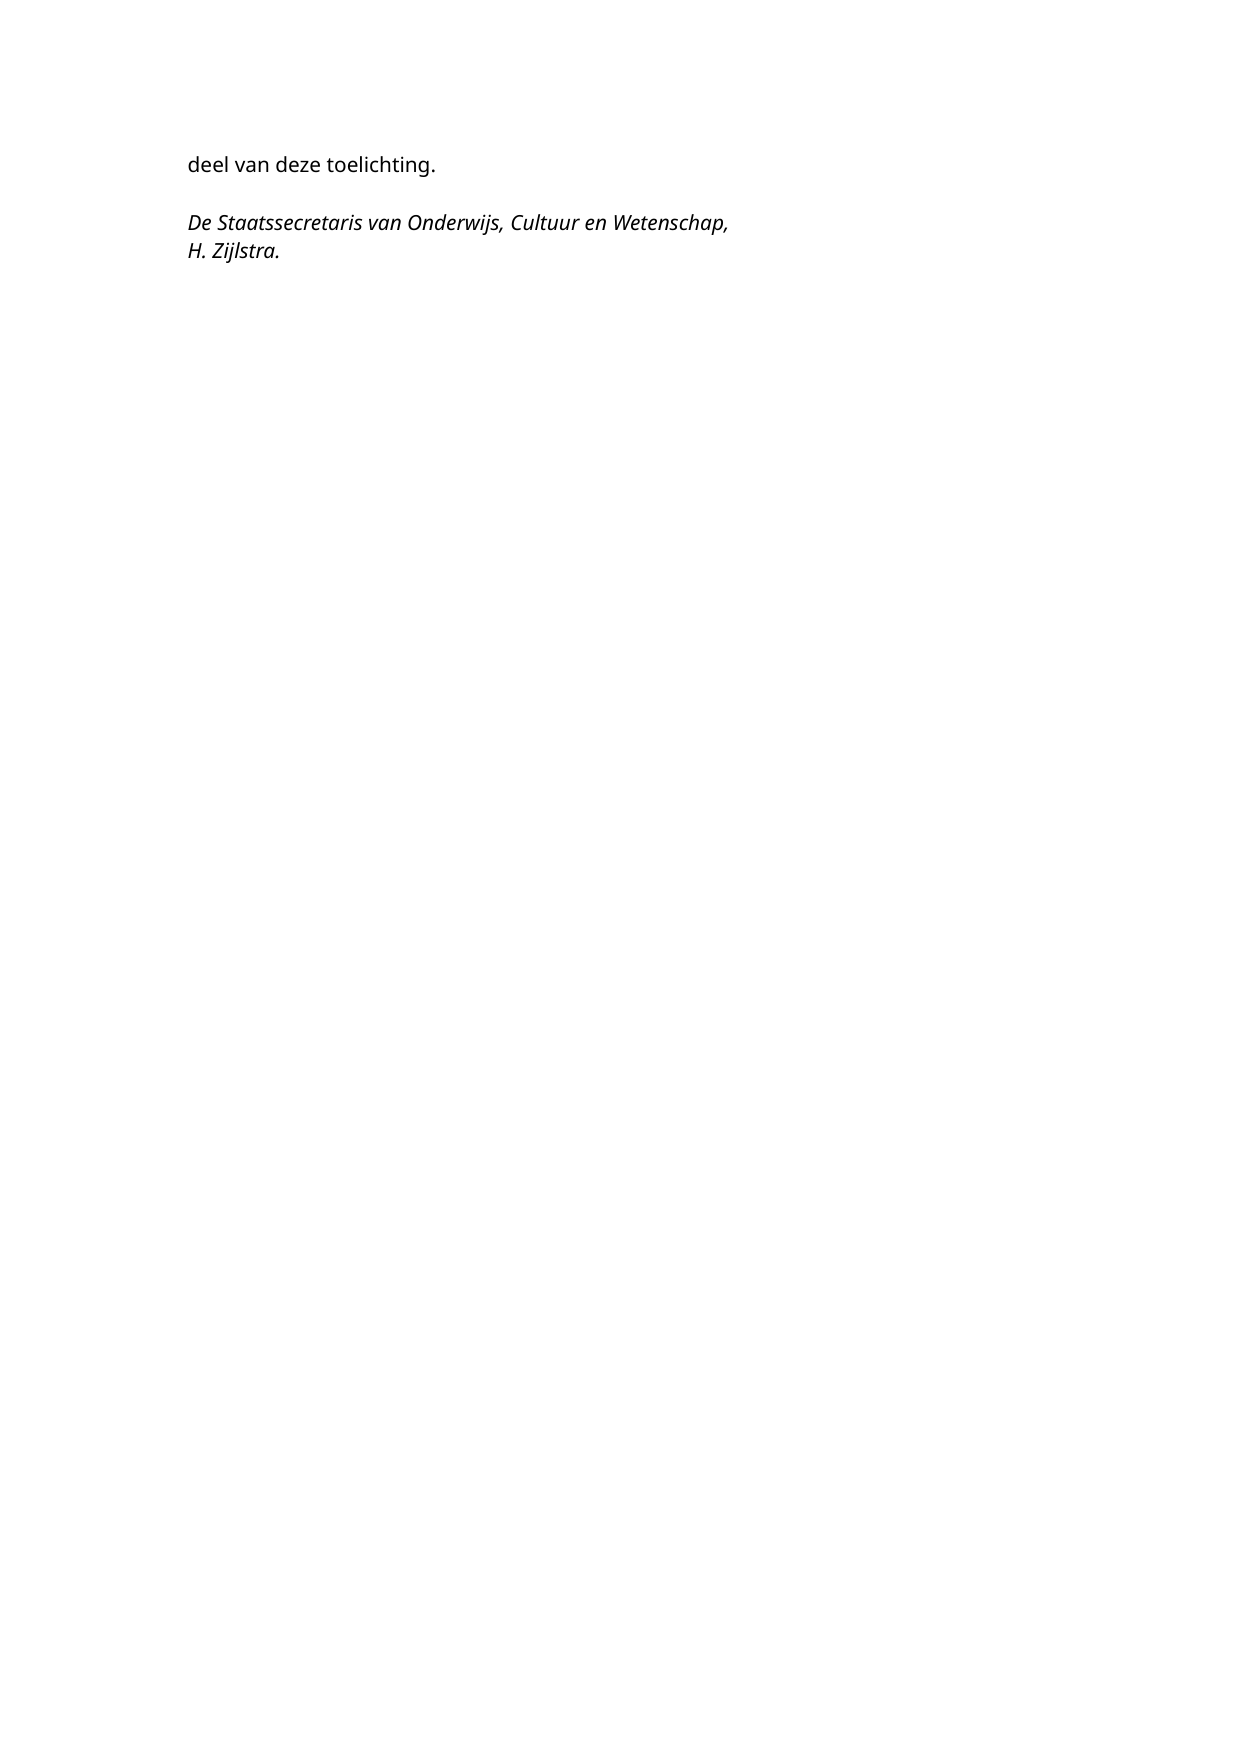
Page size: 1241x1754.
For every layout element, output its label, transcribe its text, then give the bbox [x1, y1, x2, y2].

text De Staatssecretaris van Onderwijs, Cultuur en Wetenschap, [187, 208, 1053, 236]
text deel van deze toelichting. [187, 150, 1053, 178]
text H. Zijlstra. [187, 236, 1053, 265]
